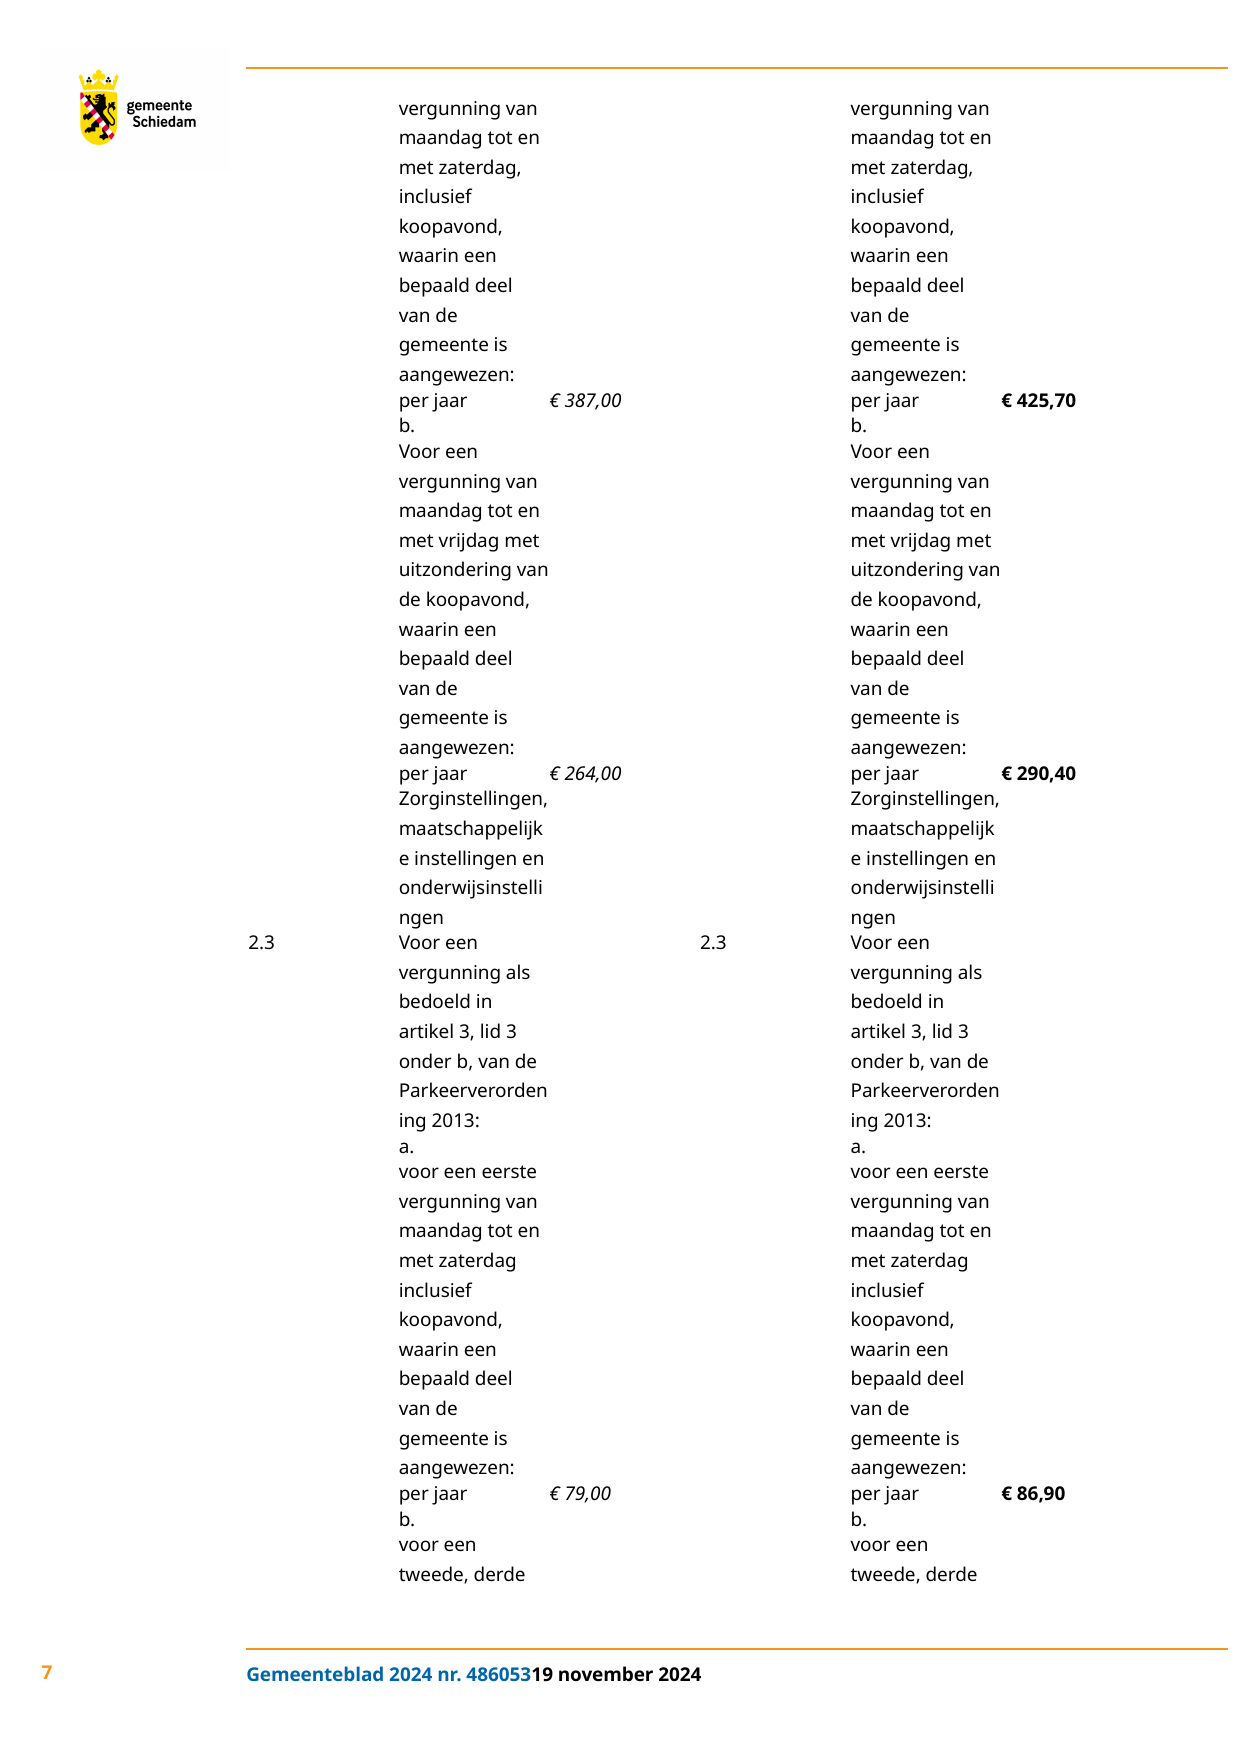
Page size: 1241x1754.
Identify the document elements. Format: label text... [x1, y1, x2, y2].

table_cell per jaar [399, 760, 549, 786]
table_cell € 86,90 [1001, 1480, 1152, 1506]
table_cell [1001, 1159, 1152, 1480]
table_cell 2.3 [700, 930, 850, 1133]
table_cell voor een eerste vergunning van maandag tot en met zaterdag inclusief koopavond, waarin een bepaald deel van de gemeente is aangewezen: [399, 1159, 549, 1480]
table_cell [700, 1506, 850, 1532]
table_cell Voor een vergunning als bedoeld in artikel 3, lid 3 onder b, van de Parkeerverordening 2013: [399, 930, 549, 1133]
table_cell [248, 1532, 398, 1587]
table_cell [248, 786, 398, 929]
table_cell [700, 786, 850, 929]
table_cell per jaar [399, 1480, 549, 1506]
table_cell [700, 1159, 850, 1480]
picture [41, 47, 231, 172]
table_cell [549, 438, 700, 760]
table_cell [1001, 786, 1152, 929]
table_cell vergunning van maandag tot en met zaterdag, inclusief koopavond, waarin een bepaald deel van de gemeente is aangewezen: [850, 95, 1001, 387]
table_cell [248, 1133, 398, 1158]
table_cell a. [850, 1133, 1001, 1158]
table_cell per jaar [850, 1480, 1001, 1506]
table_cell [549, 1159, 700, 1480]
table_cell Voor een vergunning als bedoeld in artikel 3, lid 3 onder b, van de Parkeerverordening 2013: [850, 930, 1001, 1133]
table_cell a. [399, 1133, 549, 1158]
table_cell € 79,00 [549, 1480, 700, 1506]
table_cell [1001, 438, 1152, 760]
table_cell [1001, 95, 1152, 387]
table_cell [248, 413, 398, 438]
table_cell [248, 1159, 398, 1480]
table_cell [1001, 930, 1152, 1133]
table_cell [248, 387, 398, 412]
table_cell € 387,00 [549, 387, 700, 412]
table_cell [549, 413, 700, 438]
table_cell [248, 1480, 398, 1506]
table_cell b. [850, 413, 1001, 438]
table_cell [1001, 1133, 1152, 1158]
table_cell vergunning van maandag tot en met zaterdag, inclusief koopavond, waarin een bepaald deel van de gemeente is aangewezen: [399, 95, 549, 387]
table_cell [700, 760, 850, 786]
table_cell per jaar [850, 387, 1001, 412]
table_cell [1001, 1532, 1152, 1587]
table_cell € 264,00 [549, 760, 700, 786]
table_cell voor een eerste vergunning van maandag tot en met zaterdag inclusief koopavond, waarin een bepaald deel van de gemeente is aangewezen: [850, 1159, 1001, 1480]
table_cell [700, 1532, 850, 1587]
table_cell voor een tweede, derde [399, 1532, 549, 1587]
table_cell [549, 1532, 700, 1587]
table_cell [248, 95, 398, 387]
table_cell € 290,40 [1001, 760, 1152, 786]
table_cell per jaar [399, 387, 549, 412]
table_cell [700, 413, 850, 438]
table_cell [700, 1480, 850, 1506]
table_cell voor een tweede, derde [850, 1532, 1001, 1587]
table_cell 2.3 [248, 930, 398, 1133]
table_cell [700, 95, 850, 387]
table_cell per jaar [850, 760, 1001, 786]
table_cell Zorginstellingen, maatschappelijke instellingen en onderwijsinstellingen [850, 786, 1001, 929]
table_cell [549, 95, 700, 387]
table_cell Voor een vergunning van maandag tot en met vrijdag met uitzondering van de koopavond, waarin een bepaald deel van de gemeente is aangewezen: [399, 438, 549, 760]
table_cell [700, 438, 850, 760]
table_cell Voor een vergunning van maandag tot en met vrijdag met uitzondering van de koopavond, waarin een bepaald deel van de gemeente is aangewezen: [850, 438, 1001, 760]
table_cell [700, 387, 850, 412]
table_cell [549, 1506, 700, 1532]
table_cell b. [399, 413, 549, 438]
table_cell [549, 930, 700, 1133]
table_cell b. [399, 1506, 549, 1532]
table_cell [248, 1506, 398, 1532]
table_cell [549, 1133, 700, 1158]
table_cell [1001, 1506, 1152, 1532]
table_cell Zorginstellingen, maatschappelijke instellingen en onderwijsinstellingen [399, 786, 549, 929]
table_cell [248, 760, 398, 786]
table_cell € 425,70 [1001, 387, 1152, 412]
table_cell [248, 438, 398, 760]
table_cell [700, 1133, 850, 1158]
table_cell [1001, 413, 1152, 438]
table_cell [549, 786, 700, 929]
table_cell b. [850, 1506, 1001, 1532]
